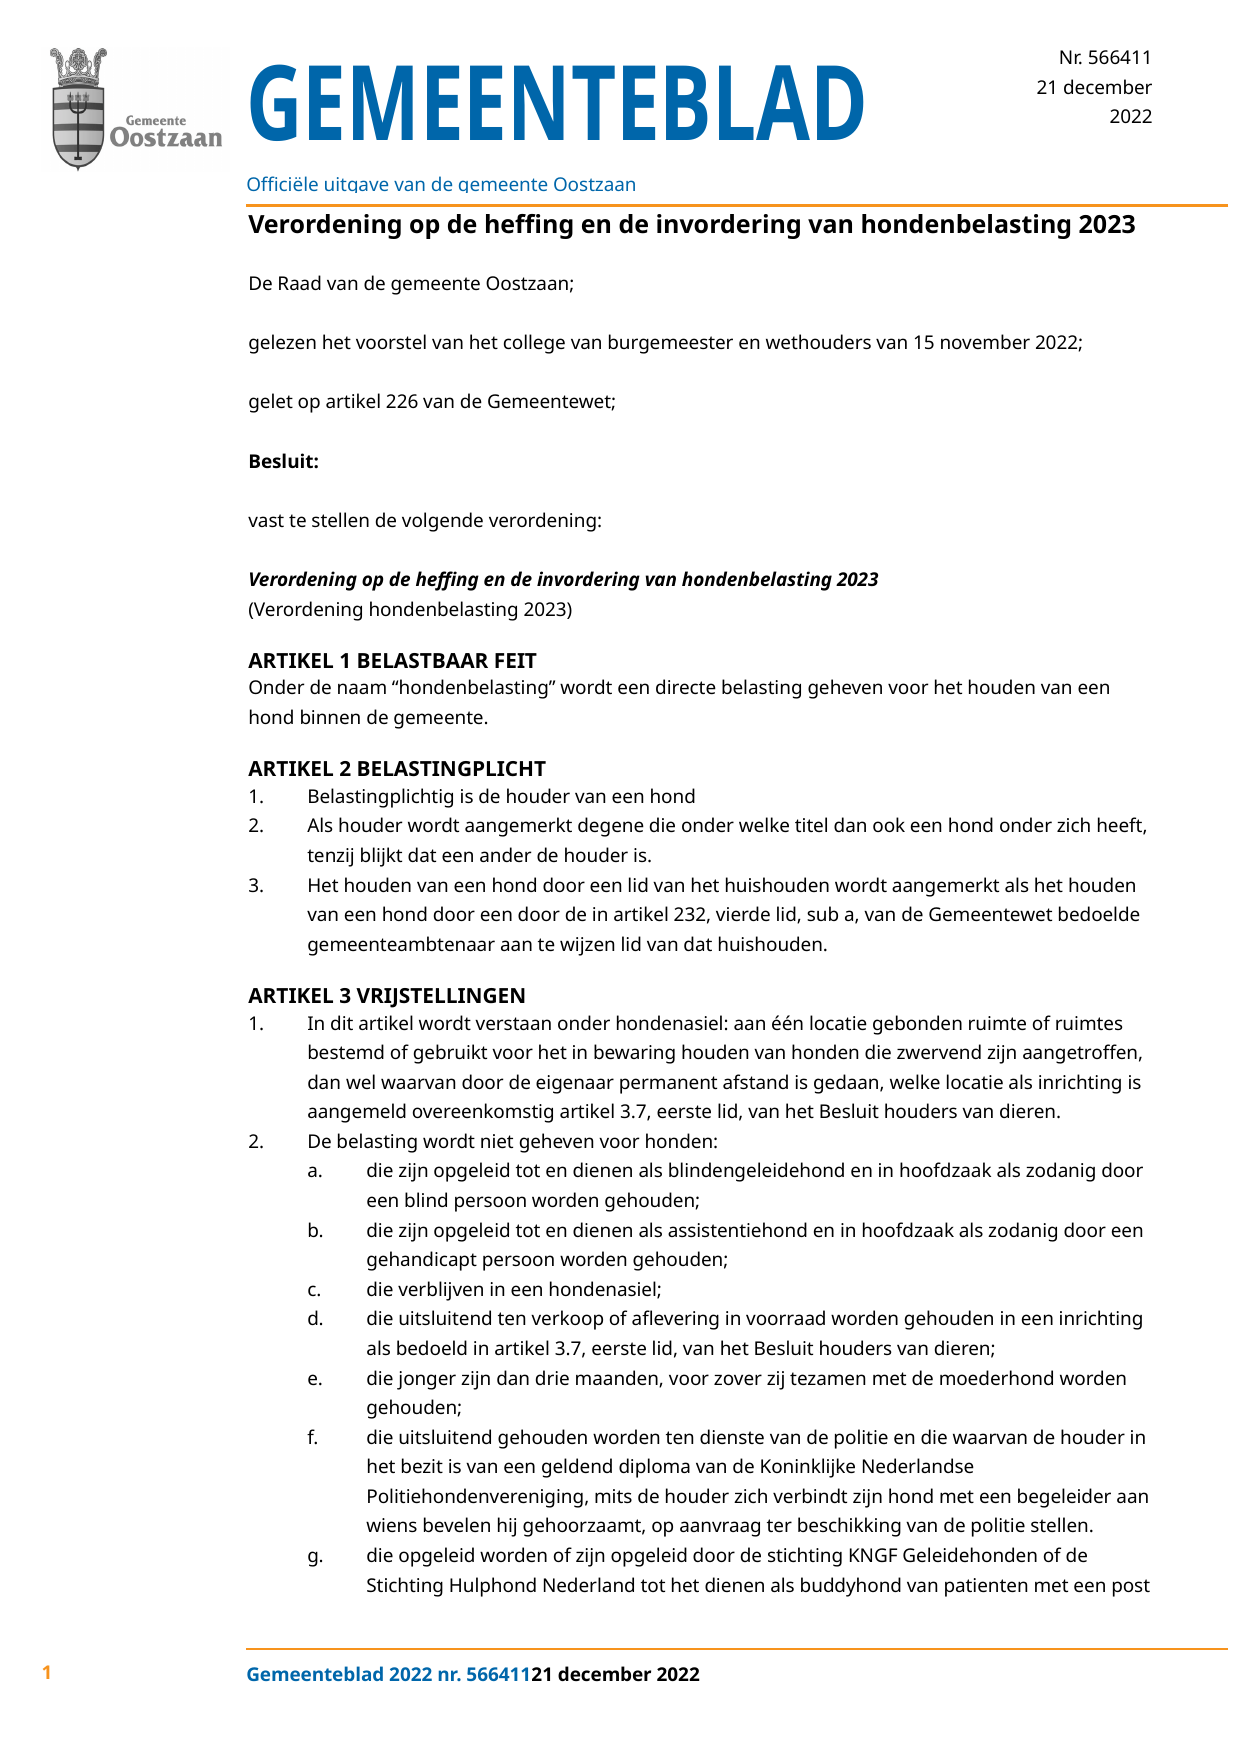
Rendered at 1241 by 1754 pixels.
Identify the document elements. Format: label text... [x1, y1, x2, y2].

text ARTIKEL 1 BELASTBAAR FEIT [248, 646, 1152, 674]
text Verordening op de heffing en de invordering van hondenbelasting 2023 [248, 207, 1152, 241]
text Besluit: [248, 448, 1152, 473]
list die uitsluitend ten verkoop of aflevering in voorraad worden gehouden in een inrichting als bedoeld in artikel 3.7, eerste lid, van het Besluit houders van dieren; [307, 1306, 1152, 1361]
list die zijn opgeleid tot en dienen als assistentiehond en in hoofdzaak als zodanig door een gehandicapt persoon worden gehouden; [307, 1217, 1152, 1272]
list die opgeleid worden of zijn opgeleid door de stichting KNGF Geleidehonden of de Stichting Hulphond Nederland tot het dienen als buddyhond van patienten met een post [307, 1542, 1152, 1598]
text (Verordening hondenbelasting 2023) [248, 596, 1152, 621]
text gelezen het voorstel van het college van burgemeester en wethouders van 15 november 2022; [248, 329, 1152, 355]
list Het houden van een hond door een lid van het huishouden wordt aangemerkt als het houden van een hond door een door de in artikel 232, vierde lid, sub a, van de Gemeentewet bedoelde gemeenteambtenaar aan te wijzen lid van dat huishouden. [248, 872, 1152, 957]
picture [41, 47, 231, 172]
text Onder de naam “hondenbelasting” wordt een directe belasting geheven voor het houden van een hond binnen de gemeente. [248, 674, 1152, 730]
list Als houder wordt aangemerkt degene die onder welke titel dan ook een hond onder zich heeft, tenzij blijkt dat een ander de houder is. [248, 813, 1152, 868]
list die uitsluitend gehouden worden ten dienste van de politie en die waarvan de houder in het bezit is van een geldend diploma van de Koninklijke Nederlandse Politiehondenvereniging, mits de houder zich verbindt zijn hond met een begeleider aan wiens bevelen hij gehoorzaamt, op aanvraag ter beschikking van de politie stellen. [307, 1424, 1152, 1538]
text ARTIKEL 2 BELASTINGPLICHT [248, 754, 1152, 783]
list Belastingplichtig is de houder van een hond [248, 783, 1152, 809]
text gelet op artikel 226 van de Gemeentewet; [248, 389, 1152, 414]
text De Raad van de gemeente Oostzaan; [248, 270, 1152, 296]
text ARTIKEL 3 VRIJSTELLINGEN [248, 981, 1152, 1010]
list die jonger zijn dan drie maanden, voor zover zij tezamen met de moederhond worden gehouden; [307, 1365, 1152, 1420]
list In dit artikel wordt verstaan onder hondenasiel: aan één locatie gebonden ruimte of ruimtes bestemd of gebruikt voor het in bewaring houden van honden die zwervend zijn aangetroffen, dan wel waarvan door de eigenaar permanent afstand is gedaan, welke locatie als inrichting is aangemeld overeenkomstig artikel 3.7, eerste lid, van het Besluit houders van dieren. [248, 1010, 1152, 1124]
list die verblijven in een hondenasiel; [307, 1276, 1152, 1302]
list De belasting wordt niet geheven voor honden: [248, 1128, 1152, 1154]
text Verordening op de heffing en de invordering van hondenbelasting 2023 [248, 566, 1152, 592]
text vast te stellen de volgende verordening: [248, 507, 1152, 533]
list die zijn opgeleid tot en dienen als blindengeleidehond en in hoofdzaak als zodanig door een blind persoon worden gehouden; [307, 1158, 1152, 1213]
